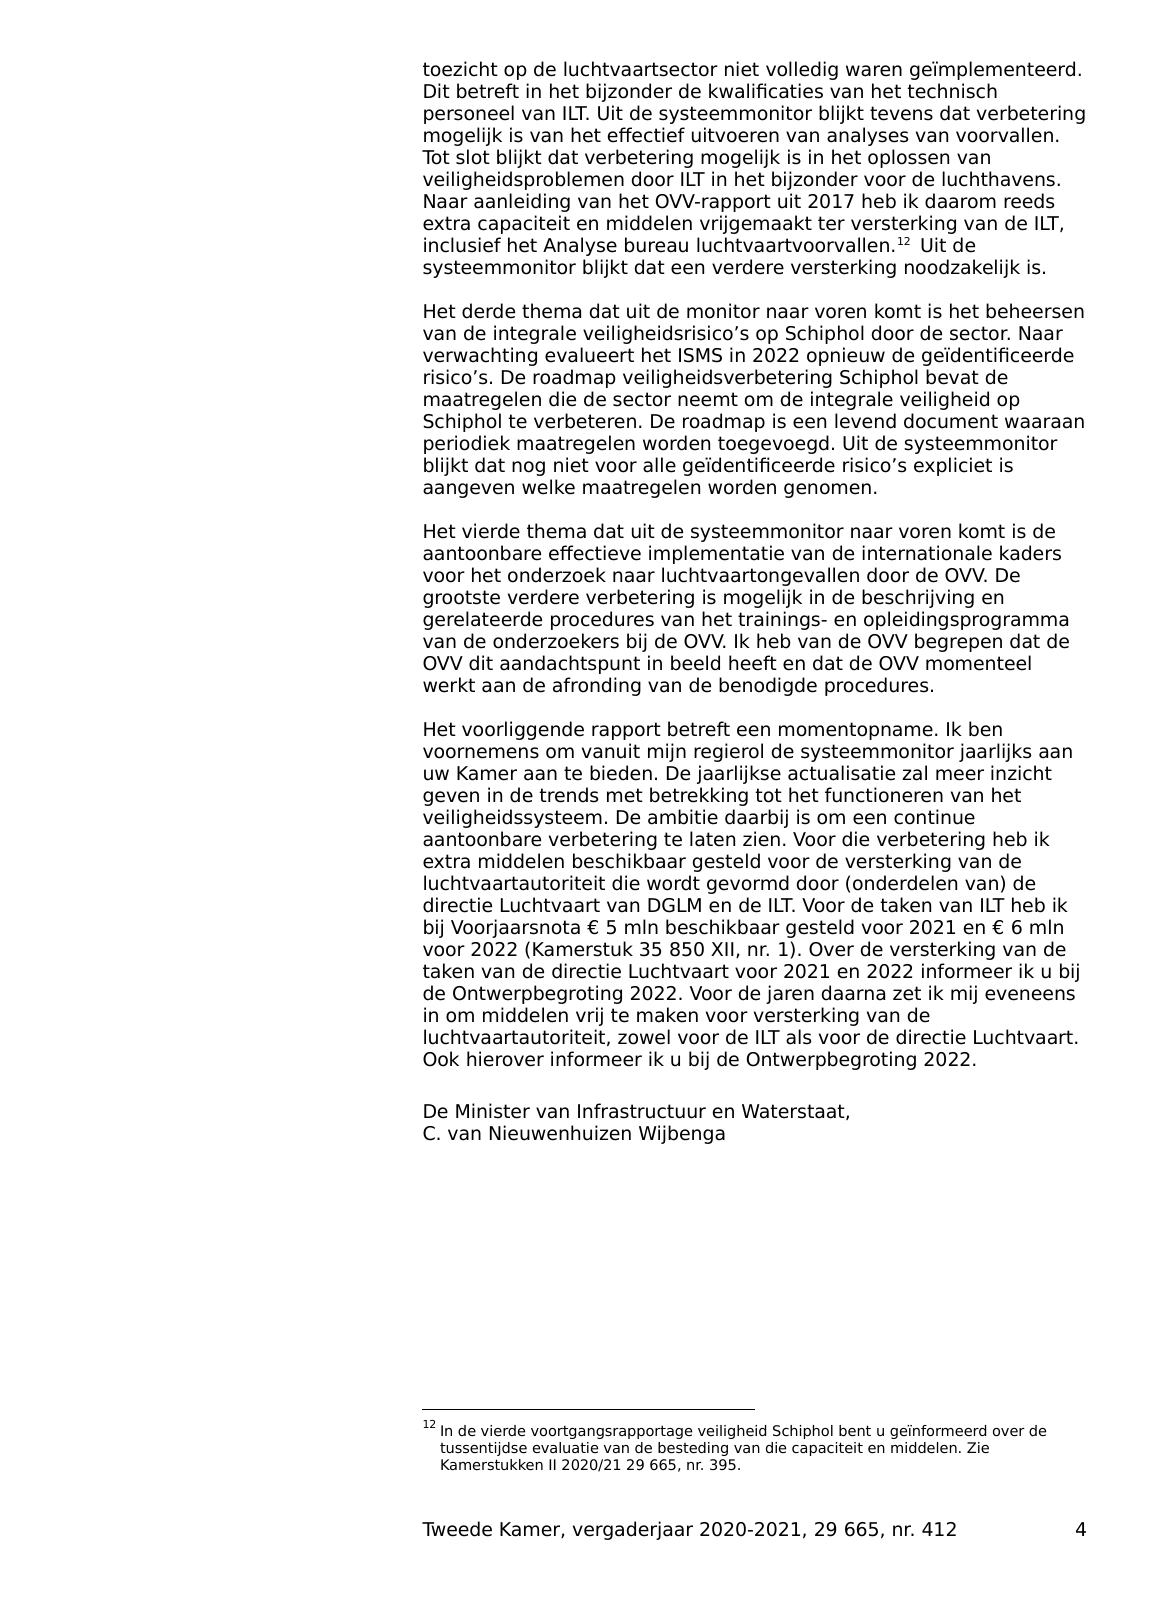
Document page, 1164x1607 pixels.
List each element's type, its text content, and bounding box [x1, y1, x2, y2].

text toezicht op de luchtvaartsector niet volledig waren geïmplementeerd. Dit betreft in het bijzonder de kwalificaties van het technisch personeel van ILT. Uit de systeemmonitor blijkt tevens dat verbetering mogelijk is van het effectief uitvoeren van analyses van voorvallen. Tot slot blijkt dat verbetering mogelijk is in het oplossen van veiligheidsproblemen door ILT in het bijzonder voor de luchthavens. Naar aanleiding van het OVV-rapport uit 2017 heb ik daarom reeds extra capaciteit en middelen vrijgemaakt ter versterking van de ILT, inclusief het Analyse bureau luchtvaartvoorvallen. Uit de systeemmonitor blijkt dat een verdere versterking noodzakelijk is. [422, 59, 1087, 279]
text Het derde thema dat uit de monitor naar voren komt is het beheersen van de integrale veiligheidsrisico’s op Schiphol door de sector. Naar verwachting evalueert het ISMS in 2022 opnieuw de geïdentificeerde risico’s. De roadmap veiligheidsverbetering Schiphol bevat de maatregelen die de sector neemt om de integrale veiligheid op Schiphol te verbeteren. De roadmap is een levend document waaraan periodiek maatregelen worden toegevoegd. Uit de systeemmonitor blijkt dat nog niet voor alle geïdentificeerde risico’s expliciet is aangeven welke maatregelen worden genomen. [422, 301, 1087, 499]
text Het vierde thema dat uit de systeemmonitor naar voren komt is de aantoonbare effectieve implementatie van de internationale kaders voor het onderzoek naar luchtvaartongevallen door de OVV. De grootste verdere verbetering is mogelijk in de beschrijving en gerelateerde procedures van het trainings- en opleidingsprogramma van de onderzoekers bij de OVV. Ik heb van de OVV begrepen dat de OVV dit aandachtspunt in beeld heeft en dat de OVV momenteel werkt aan de afronding van de benodigde procedures. [422, 521, 1087, 697]
text In de vierde voortgangsrapportage veiligheid Schiphol bent u geïnformeerd over de tussentijdse evaluatie van de besteding van die capaciteit en middelen. Zie Kamerstukken II 2020/21 29 665, nr. 395. [422, 1418, 1087, 1474]
text Het voorliggende rapport betreft een momentopname. Ik ben voornemens om vanuit mijn regierol de systeemmonitor jaarlijks aan uw Kamer aan te bieden. De jaarlijkse actualisatie zal meer inzicht geven in de trends met betrekking tot het functioneren van het veiligheidssysteem. De ambitie daarbij is om een continue aantoonbare verbetering te laten zien. Voor die verbetering heb ik extra middelen beschikbaar gesteld voor de versterking van de luchtvaartautoriteit die wordt gevormd door (onderdelen van) de directie Luchtvaart van DGLM en de ILT. Voor de taken van ILT heb ik bij Voorjaarsnota € 5 mln beschikbaar gesteld voor 2021 en € 6 mln voor 2022 (Kamerstuk 35 850 XII, nr. 1). Over de versterking van de taken van de directie Luchtvaart voor 2021 en 2022 informeer ik u bij de Ontwerpbegroting 2022. Voor de jaren daarna zet ik mij eveneens in om middelen vrij te maken voor versterking van de luchtvaartautoriteit, zowel voor de ILT als voor de directie Luchtvaart. Ook hierover informeer ik u bij de Ontwerpbegroting 2022. [422, 719, 1087, 1071]
text De Minister van Infrastructuur en Waterstaat, C. van Nieuwenhuizen Wijbenga [422, 1101, 1087, 1145]
